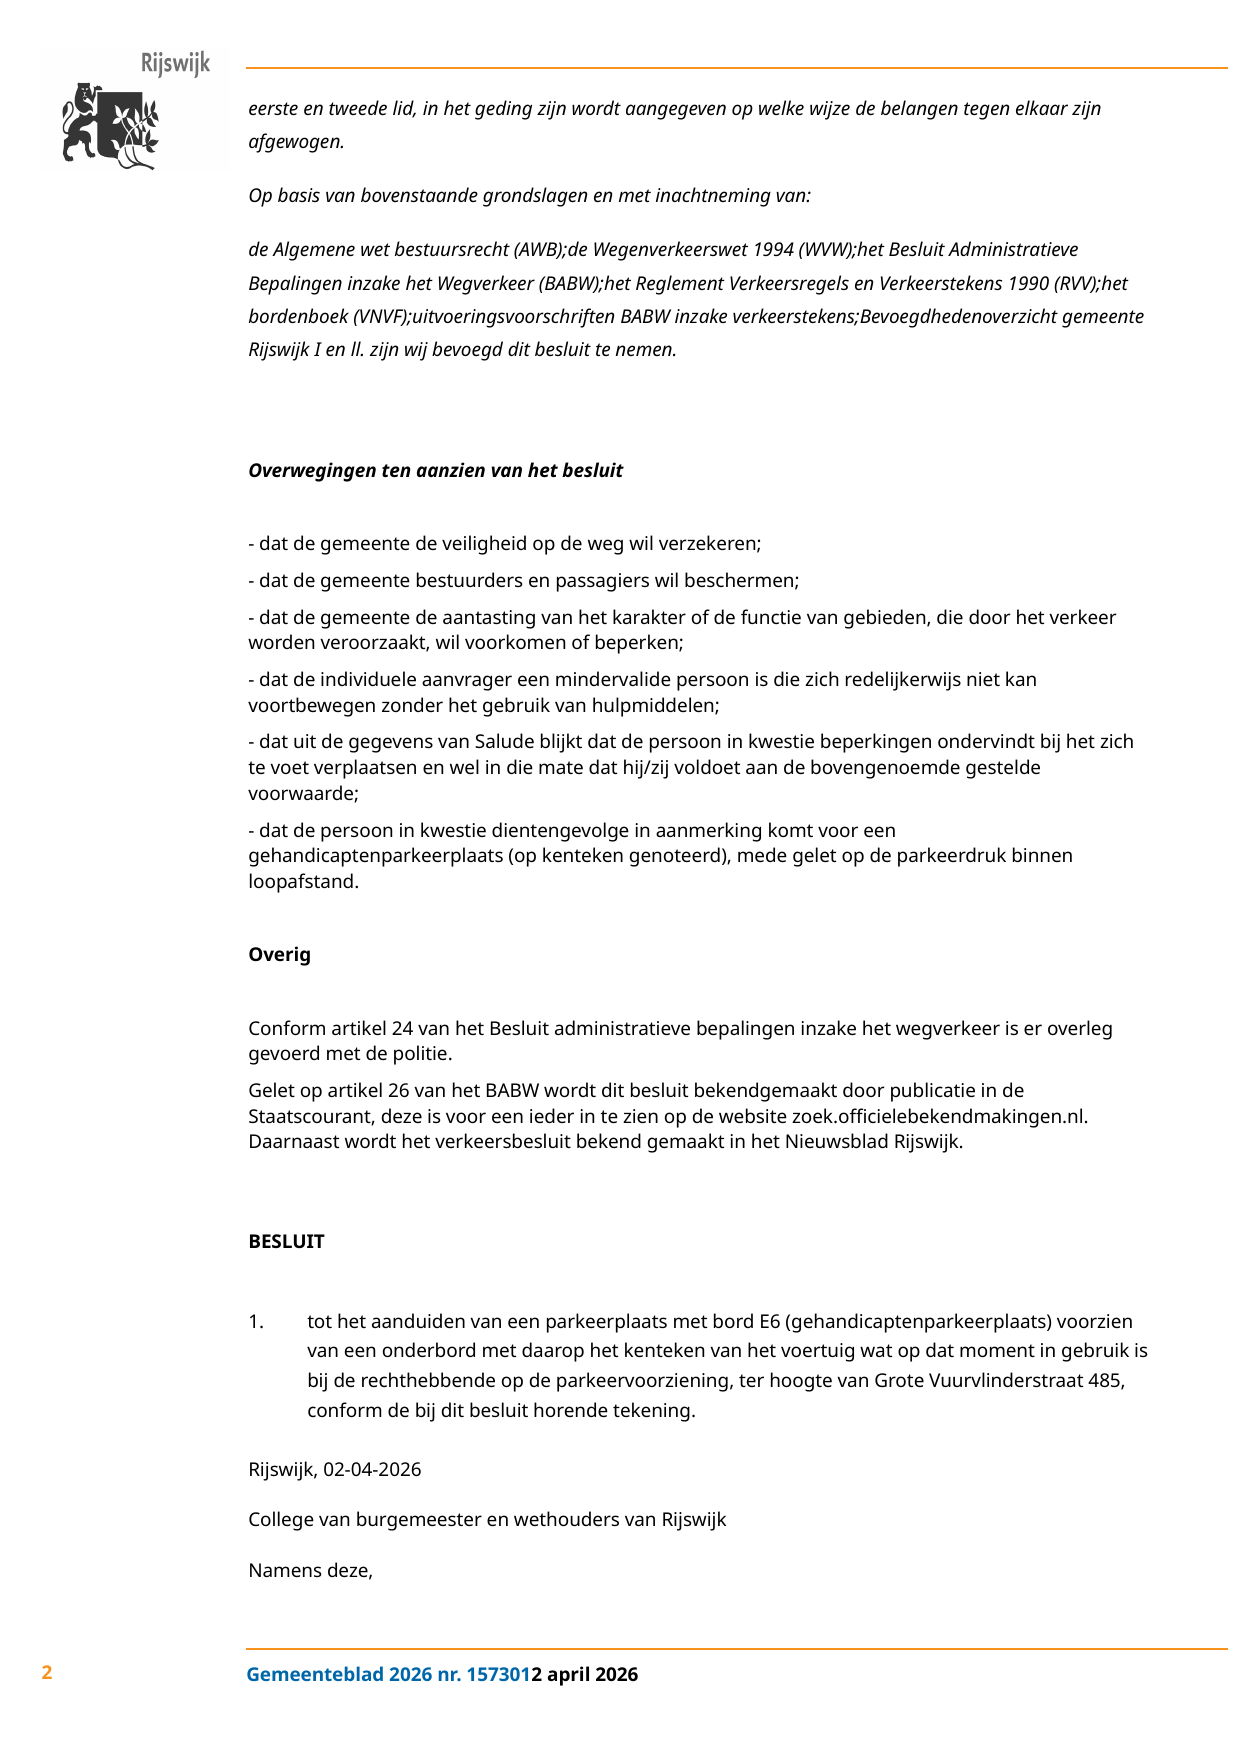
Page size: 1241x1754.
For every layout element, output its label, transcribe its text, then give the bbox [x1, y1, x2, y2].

text Overig [248, 942, 1152, 967]
text eerste en tweede lid, in het geding zijn wordt aangegeven op welke wijze de belangen tegen elkaar zijn afgewogen. [248, 95, 1152, 154]
text - dat uit de gegevens van Salude blijkt dat de persoon in kwestie beperkingen ondervindt bij het zich te voet verplaatsen en wel in die mate dat hij/zij voldoet aan de bovengenoemde gestelde voorwaarde; [248, 729, 1152, 806]
text College van burgemeester en wethouders van Rijswijk [248, 1506, 1152, 1532]
text - dat de persoon in kwestie dientengevolge in aanmerking komt voor een gehandicaptenparkeerplaats (op kenteken genoteerd), mede gelet op de parkeerdruk binnen loopafstand. [248, 817, 1152, 894]
text - dat de gemeente de veiligheid op de weg wil verzekeren; [248, 531, 1152, 556]
text Gelet op artikel 26 van het BABW wordt dit besluit bekendgemaakt door publicatie in de Staatscourant, deze is voor een ieder in te zien op de website zoek.officielebekendmakingen.nl. Daarnaast wordt het verkeersbesluit bekend gemaakt in het Nieuwsblad Rijswijk. [248, 1077, 1152, 1154]
text - dat de gemeente de aantasting van het karakter of de functie van gebieden, die door het verkeer worden veroorzaakt, wil voorkomen of beperken; [248, 604, 1152, 655]
picture [41, 47, 231, 172]
text Namens deze, [248, 1557, 1152, 1583]
text Overwegingen ten aanzien van het besluit [248, 457, 1152, 483]
text BESLUIT [248, 1228, 1152, 1254]
text Rijswijk, 02-04-2026 [248, 1456, 1152, 1482]
text - dat de gemeente bestuurders en passagiers wil beschermen; [248, 567, 1152, 593]
text Op basis van bovenstaande grondslagen en met inachtneming van: [248, 182, 1152, 208]
text - dat de individuele aanvrager een mindervalide persoon is die zich redelijkerwijs niet kan voortbewegen zonder het gebruik van hulpmiddelen; [248, 666, 1152, 718]
text de Algemene wet bestuursrecht (AWB);de Wegenverkeerswet 1994 (WVW);het Besluit Administratieve Bepalingen inzake het Wegverkeer (BABW);het Reglement Verkeersregels en Verkeerstekens 1990 (RVV);het bordenboek (VNVF);uitvoeringsvoorschriften BABW inzake verkeerstekens;Bevoegdhedenoverzicht gemeente Rijswijk I en ll. zijn wij bevoegd dit besluit te nemen. [248, 236, 1152, 362]
list tot het aanduiden van een parkeerplaats met bord E6 (gehandicaptenparkeerplaats) voorzien van een onderbord met daarop het kenteken van het voertuig wat op dat moment in gebruik is bij de rechthebbende op de parkeervoorziening, ter hoogte van Grote Vuurvlinderstraat 485, conform de bij dit besluit horende tekening. [248, 1308, 1152, 1423]
text Conform artikel 24 van het Besluit administratieve bepalingen inzake het wegverkeer is er overleg gevoerd met de politie. [248, 1015, 1152, 1066]
